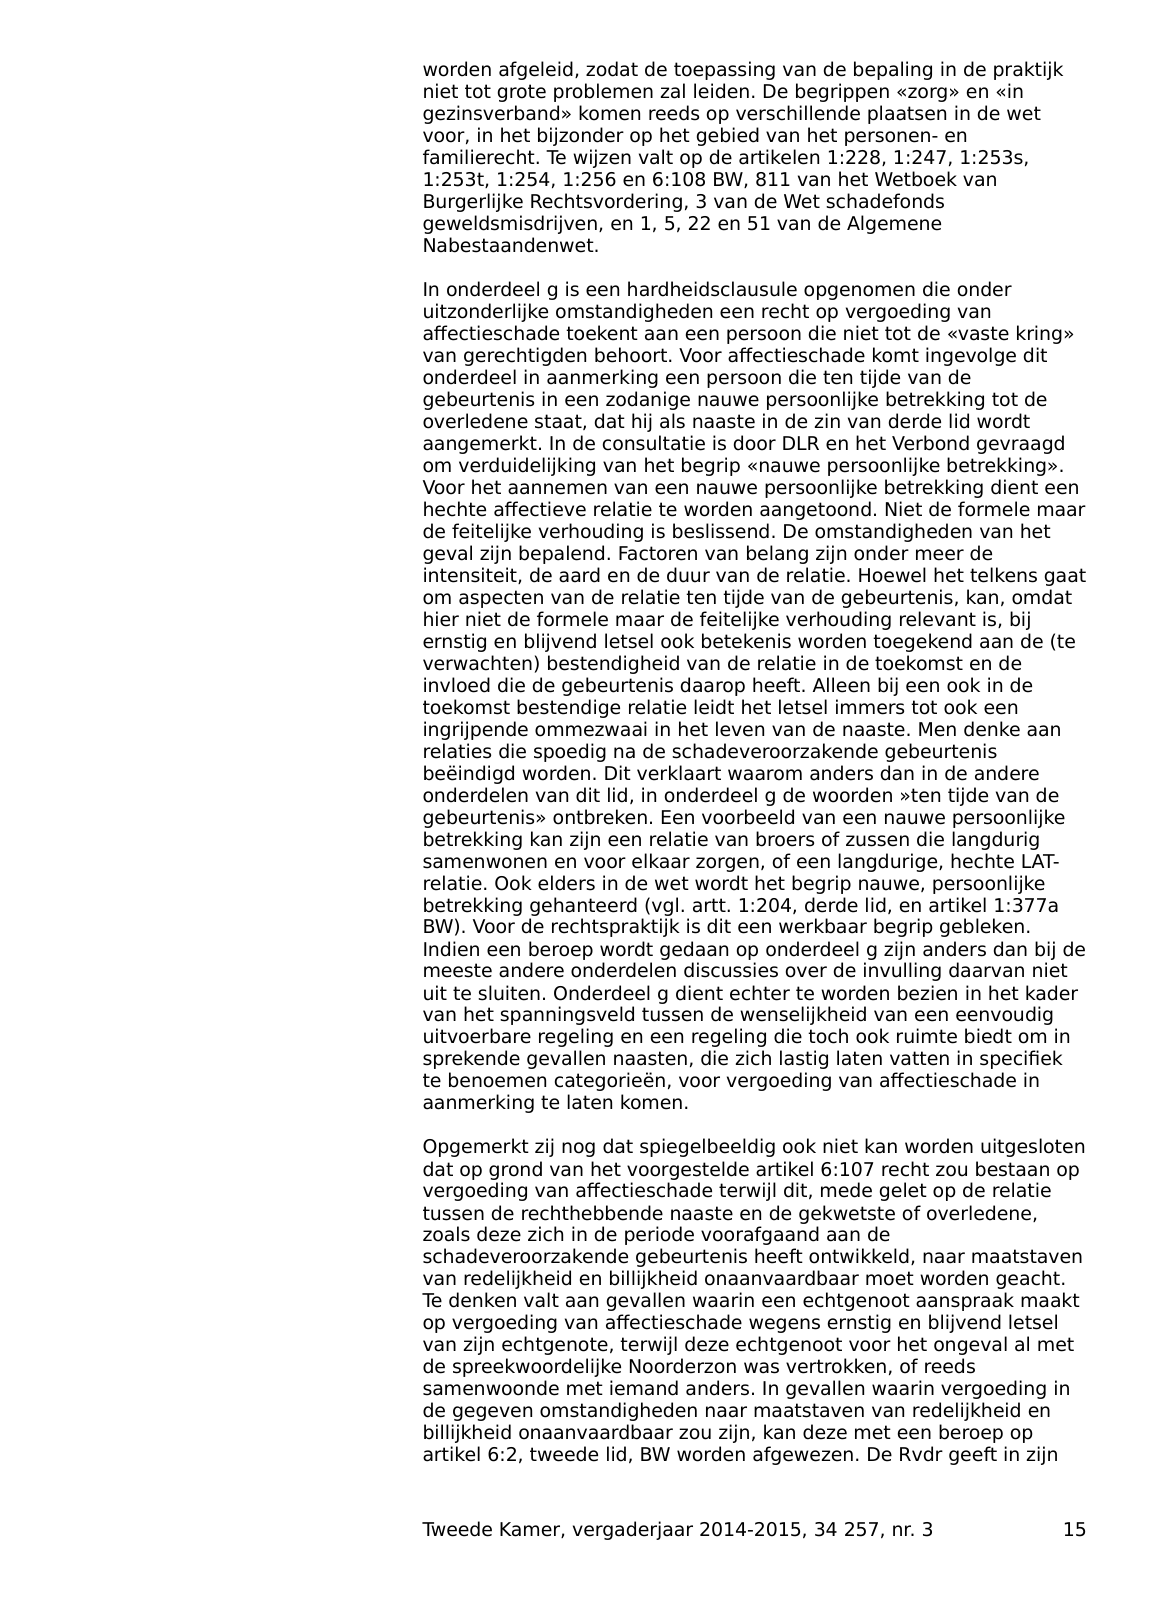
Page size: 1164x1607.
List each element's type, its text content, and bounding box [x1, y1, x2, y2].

text worden afgeleid, zodat de toepassing van de bepaling in de praktijk niet tot grote problemen zal leiden. De begrippen «zorg» en «in gezinsverband» komen reeds op verschillende plaatsen in de wet voor, in het bijzonder op het gebied van het personen- en familierecht. Te wijzen valt op de artikelen 1:228, 1:247, 1:253s, 1:253t, 1:254, 1:256 en 6:108 BW, 811 van het Wetboek van Burgerlijke Rechtsvordering, 3 van de Wet schadefonds geweldsmisdrijven, en 1, 5, 22 en 51 van de Algemene Nabestaandenwet. [422, 59, 1087, 257]
text Opgemerkt zij nog dat spiegelbeeldig ook niet kan worden uitgesloten dat op grond van het voorgestelde artikel 6:107 recht zou bestaan op vergoeding van affectieschade terwijl dit, mede gelet op de relatie tussen de rechthebbende naaste en de gekwetste of overledene, zoals deze zich in de periode voorafgaand aan de schadeveroorzakende gebeurtenis heeft ontwikkeld, naar maatstaven van redelijkheid en billijkheid onaanvaardbaar moet worden geacht. Te denken valt aan gevallen waarin een echtgenoot aanspraak maakt op vergoeding van affectieschade wegens ernstig en blijvend letsel van zijn echtgenote, terwijl deze echtgenoot voor het ongeval al met de spreekwoordelijke Noorderzon was vertrokken, of reeds samenwoonde met iemand anders. In gevallen waarin vergoeding in de gegeven omstandigheden naar maatstaven van redelijkheid en billijkheid onaanvaardbaar zou zijn, kan deze met een beroep op artikel 6:2, tweede lid, BW worden afgewezen. De Rvdr geeft in zijn [422, 1136, 1087, 1466]
text In onderdeel g is een hardheidsclausule opgenomen die onder uitzonderlijke omstandigheden een recht op vergoeding van affectieschade toekent aan een persoon die niet tot de «vaste kring» van gerechtigden behoort. Voor affectieschade komt ingevolge dit onderdeel in aanmerking een persoon die ten tijde van de gebeurtenis in een zodanige nauwe persoonlijke betrekking tot de overledene staat, dat hij als naaste in de zin van derde lid wordt aangemerkt. In de consultatie is door DLR en het Verbond gevraagd om verduidelijking van het begrip «nauwe persoonlijke betrekking». Voor het aannemen van een nauwe persoonlijke betrekking dient een hechte affectieve relatie te worden aangetoond. Niet de formele maar de feitelijke verhouding is beslissend. De omstandigheden van het geval zijn bepalend. Factoren van belang zijn onder meer de intensiteit, de aard en de duur van de relatie. Hoewel het telkens gaat om aspecten van de relatie ten tijde van de gebeurtenis, kan, omdat hier niet de formele maar de feitelijke verhouding relevant is, bij ernstig en blijvend letsel ook betekenis worden toegekend aan de (te verwachten) bestendigheid van de relatie in de toekomst en de invloed die de gebeurtenis daarop heeft. Alleen bij een ook in de toekomst bestendige relatie leidt het letsel immers tot ook een ingrijpende ommezwaai in het leven van de naaste. Men denke aan relaties die spoedig na de schadeveroorzakende gebeurtenis beëindigd worden. Dit verklaart waarom anders dan in de andere onderdelen van dit lid, in onderdeel g de woorden »ten tijde van de gebeurtenis» ontbreken. Een voorbeeld van een nauwe persoonlijke betrekking kan zijn een relatie van broers of zussen die langdurig samenwonen en voor elkaar zorgen, of een langdurige, hechte LAT-relatie. Ook elders in de wet wordt het begrip nauwe, persoonlijke betrekking gehanteerd (vgl. artt. 1:204, derde lid, en artikel 1:377a BW). Voor de rechtspraktijk is dit een werkbaar begrip gebleken. Indien een beroep wordt gedaan op onderdeel g zijn anders dan bij de meeste andere onderdelen discussies over de invulling daarvan niet uit te sluiten. Onderdeel g dient echter te worden bezien in het kader van het spanningsveld tussen de wenselijkheid van een eenvoudig uitvoerbare regeling en een regeling die toch ook ruimte biedt om in sprekende gevallen naasten, die zich lastig laten vatten in specifiek te benoemen categorieën, voor vergoeding van affectieschade in aanmerking te laten komen. [422, 279, 1087, 1114]
